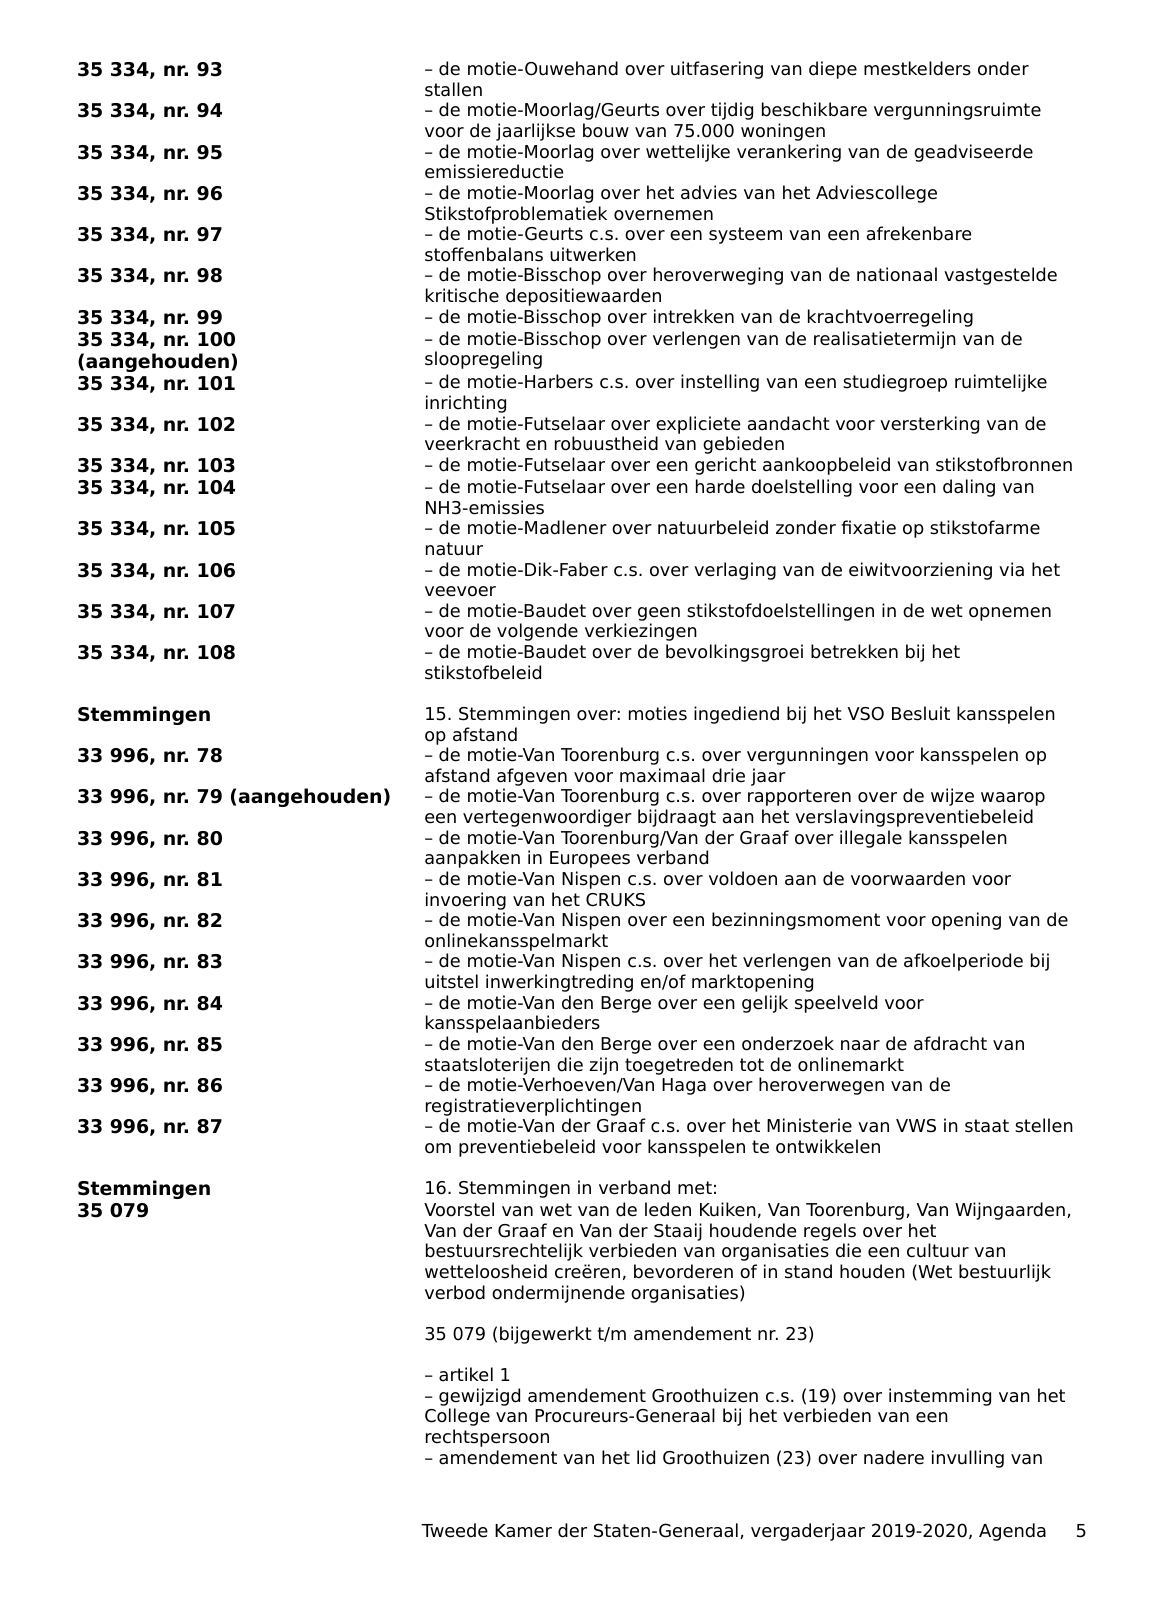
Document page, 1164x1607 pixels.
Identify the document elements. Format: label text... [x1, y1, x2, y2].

table_cell – de motie-Futselaar over een gericht aankoopbeleid van stikstofbronnen [418, 455, 1087, 477]
table_cell [77, 1158, 401, 1178]
table_cell [401, 1303, 418, 1324]
table_cell – de motie-Van Nispen c.s. over het verlengen van de afkoelperiode bij uitstel inwerkingtreding en/of marktopening [418, 951, 1087, 993]
table_cell – de motie-Van Toorenburg c.s. over vergunningen voor kansspelen op afstand afgeven voor maximaal drie jaar [418, 745, 1087, 786]
table_cell – de motie-Dik-Faber c.s. over verlaging van de eiwitvoorziening via het veevoer [418, 560, 1087, 601]
table_cell [418, 1303, 1087, 1324]
table_cell – de motie-Baudet over geen stikstofdoelstellingen in de wet opnemen voor de volgende verkiezingen [418, 601, 1087, 642]
table_cell [401, 142, 418, 183]
table_cell – de motie-Van den Berge over een onderzoek naar de afdracht van staatsloterijen die zijn toegetreden tot de onlinemarkt [418, 1034, 1087, 1075]
table_cell – de motie-Van Toorenburg/Van der Graaf over illegale kansspelen aanpakken in Europees verband [418, 828, 1087, 869]
table_cell [401, 1034, 418, 1075]
table_cell 33 996, nr. 79 (aangehouden) [77, 786, 401, 828]
table_cell [401, 455, 418, 477]
table_cell [401, 1448, 418, 1468]
table_cell 33 996, nr. 84 [77, 993, 401, 1034]
table_cell [401, 745, 418, 786]
table_cell – gewijzigd amendement Groothuizen c.s. (19) over instemming van het College van Procureurs-Generaal bij het verbieden van een rechtspersoon [418, 1386, 1087, 1448]
table_cell 16. Stemmingen in verband met: [418, 1178, 1087, 1200]
table_cell 33 996, nr. 87 [77, 1116, 401, 1158]
table_cell [401, 477, 418, 518]
table_cell 35 334, nr. 98 [77, 265, 401, 307]
table_cell 35 334, nr. 96 [77, 183, 401, 224]
table_cell Stemmingen [77, 704, 401, 745]
table_cell [77, 1345, 401, 1365]
table_cell 33 996, nr. 81 [77, 869, 401, 910]
table_cell [401, 518, 418, 559]
table_cell 35 334, nr. 104 [77, 477, 401, 518]
table_cell 35 334, nr. 93 [77, 59, 401, 100]
table_cell 33 996, nr. 80 [77, 828, 401, 869]
table_cell 35 334, nr. 94 [77, 100, 401, 142]
table_cell – de motie-Ouwehand over uitfasering van diepe mestkelders onder stallen [418, 59, 1087, 100]
table_cell [401, 560, 418, 601]
table_cell [401, 100, 418, 142]
table_cell Voorstel van wet van de leden Kuiken, Van Toorenburg, Van Wijngaarden, Van der Graaf en Van der Staaij houdende regels over het bestuursrechtelijk verbieden van organisaties die een cultuur van wetteloosheid creëren, bevorderen of in stand houden (Wet bestuurlijk verbod ondermijnende organisaties) [418, 1200, 1087, 1303]
table_cell – artikel 1 [418, 1365, 1087, 1386]
table_cell [77, 1386, 401, 1448]
table_cell [401, 683, 418, 704]
table_cell – de motie-Bisschop over heroverweging van de nationaal vastgestelde kritische depositiewaarden [418, 265, 1087, 307]
table_cell 33 996, nr. 83 [77, 951, 401, 993]
table_cell [401, 993, 418, 1034]
table_cell [401, 869, 418, 910]
table_cell [401, 951, 418, 993]
table_cell – de motie-Van der Graaf c.s. over het Ministerie van VWS in staat stellen om preventiebeleid voor kansspelen te ontwikkelen [418, 1116, 1087, 1158]
table_cell [77, 683, 401, 704]
table_cell 35 334, nr. 100 (aangehouden) [77, 329, 401, 372]
table_cell [401, 59, 418, 100]
table_cell [401, 642, 418, 683]
table_cell 35 334, nr. 103 [77, 455, 401, 477]
table_cell [401, 1075, 418, 1116]
table_cell – de motie-Futselaar over een harde doelstelling voor een daling van NH3-emissies [418, 477, 1087, 518]
table_cell [77, 1324, 401, 1344]
table_cell 15. Stemmingen over: moties ingediend bij het VSO Besluit kansspelen op afstand [418, 704, 1087, 745]
table_cell [401, 1178, 418, 1200]
table_cell 33 996, nr. 82 [77, 910, 401, 951]
table_cell [401, 601, 418, 642]
table_cell – de motie-Bisschop over verlengen van de realisatietermijn van de sloopregeling [418, 329, 1087, 372]
table_cell – de motie-Van Nispen over een bezinningsmoment voor opening van de onlinekansspelmarkt [418, 910, 1087, 951]
table_cell [401, 224, 418, 265]
table_cell [401, 828, 418, 869]
table_cell – amendement van het lid Groothuizen (23) over nadere invulling van [418, 1448, 1087, 1468]
table_cell [77, 1365, 401, 1386]
table_cell [401, 910, 418, 951]
table_cell [401, 329, 418, 372]
table_cell – de motie-Moorlag/Geurts over tijdig beschikbare vergunningsruimte voor de jaarlijkse bouw van 75.000 woningen [418, 100, 1087, 142]
table_cell – de motie-Van Nispen c.s. over voldoen aan de voorwaarden voor invoering van het CRUKS [418, 869, 1087, 910]
table_cell [401, 307, 418, 328]
table_cell [401, 373, 418, 414]
table_cell [401, 1386, 418, 1448]
table_cell 35 334, nr. 102 [77, 414, 401, 455]
table_cell [401, 414, 418, 455]
table_cell – de motie-Verhoeven/Van Haga over heroverwegen van de registratieverplichtingen [418, 1075, 1087, 1116]
table_cell [401, 183, 418, 224]
table_cell – de motie-Moorlag over het advies van het Adviescollege Stikstofproblematiek overnemen [418, 183, 1087, 224]
table_cell [401, 1345, 418, 1365]
table_cell [77, 1303, 401, 1324]
table_cell – de motie-Van den Berge over een gelijk speelveld voor kansspelaanbieders [418, 993, 1087, 1034]
table_cell 33 996, nr. 86 [77, 1075, 401, 1116]
table_cell 35 334, nr. 107 [77, 601, 401, 642]
table_cell 35 079 (bijgewerkt t/m amendement nr. 23) [418, 1324, 1087, 1344]
table_cell [77, 1448, 401, 1468]
table_cell 35 334, nr. 101 [77, 373, 401, 414]
table_cell [401, 1324, 418, 1344]
table_cell [418, 683, 1087, 704]
table_cell 33 996, nr. 85 [77, 1034, 401, 1075]
table_cell [401, 704, 418, 745]
table_cell 35 334, nr. 108 [77, 642, 401, 683]
table_cell 35 079 [77, 1200, 401, 1303]
table_cell 35 334, nr. 95 [77, 142, 401, 183]
table_cell 33 996, nr. 78 [77, 745, 401, 786]
table_cell Stemmingen [77, 1178, 401, 1200]
table_cell 35 334, nr. 106 [77, 560, 401, 601]
table_cell [401, 1116, 418, 1158]
table_cell 35 334, nr. 99 [77, 307, 401, 328]
table_cell – de motie-Moorlag over wettelijke verankering van de geadviseerde emissiereductie [418, 142, 1087, 183]
table_cell [401, 1200, 418, 1303]
table_cell [418, 1345, 1087, 1365]
table_cell [401, 786, 418, 828]
table_cell – de motie-Bisschop over intrekken van de krachtvoerregeling [418, 307, 1087, 328]
table_cell – de motie-Van Toorenburg c.s. over rapporteren over de wijze waarop een vertegenwoordiger bijdraagt aan het verslavingspreventiebeleid [418, 786, 1087, 828]
table_cell – de motie-Futselaar over expliciete aandacht voor versterking van de veerkracht en robuustheid van gebieden [418, 414, 1087, 455]
table_cell 35 334, nr. 97 [77, 224, 401, 265]
table_cell – de motie-Madlener over natuurbeleid zonder fixatie op stikstofarme natuur [418, 518, 1087, 559]
table_cell [401, 1158, 418, 1178]
table_cell – de motie-Geurts c.s. over een systeem van een afrekenbare stoffenbalans uitwerken [418, 224, 1087, 265]
table_cell [401, 265, 418, 307]
table_cell – de motie-Harbers c.s. over instelling van een studiegroep ruimtelijke inrichting [418, 373, 1087, 414]
table_cell 35 334, nr. 105 [77, 518, 401, 559]
table_cell [401, 1365, 418, 1386]
table_cell [418, 1158, 1087, 1178]
table_cell – de motie-Baudet over de bevolkingsgroei betrekken bij het stikstofbeleid [418, 642, 1087, 683]
